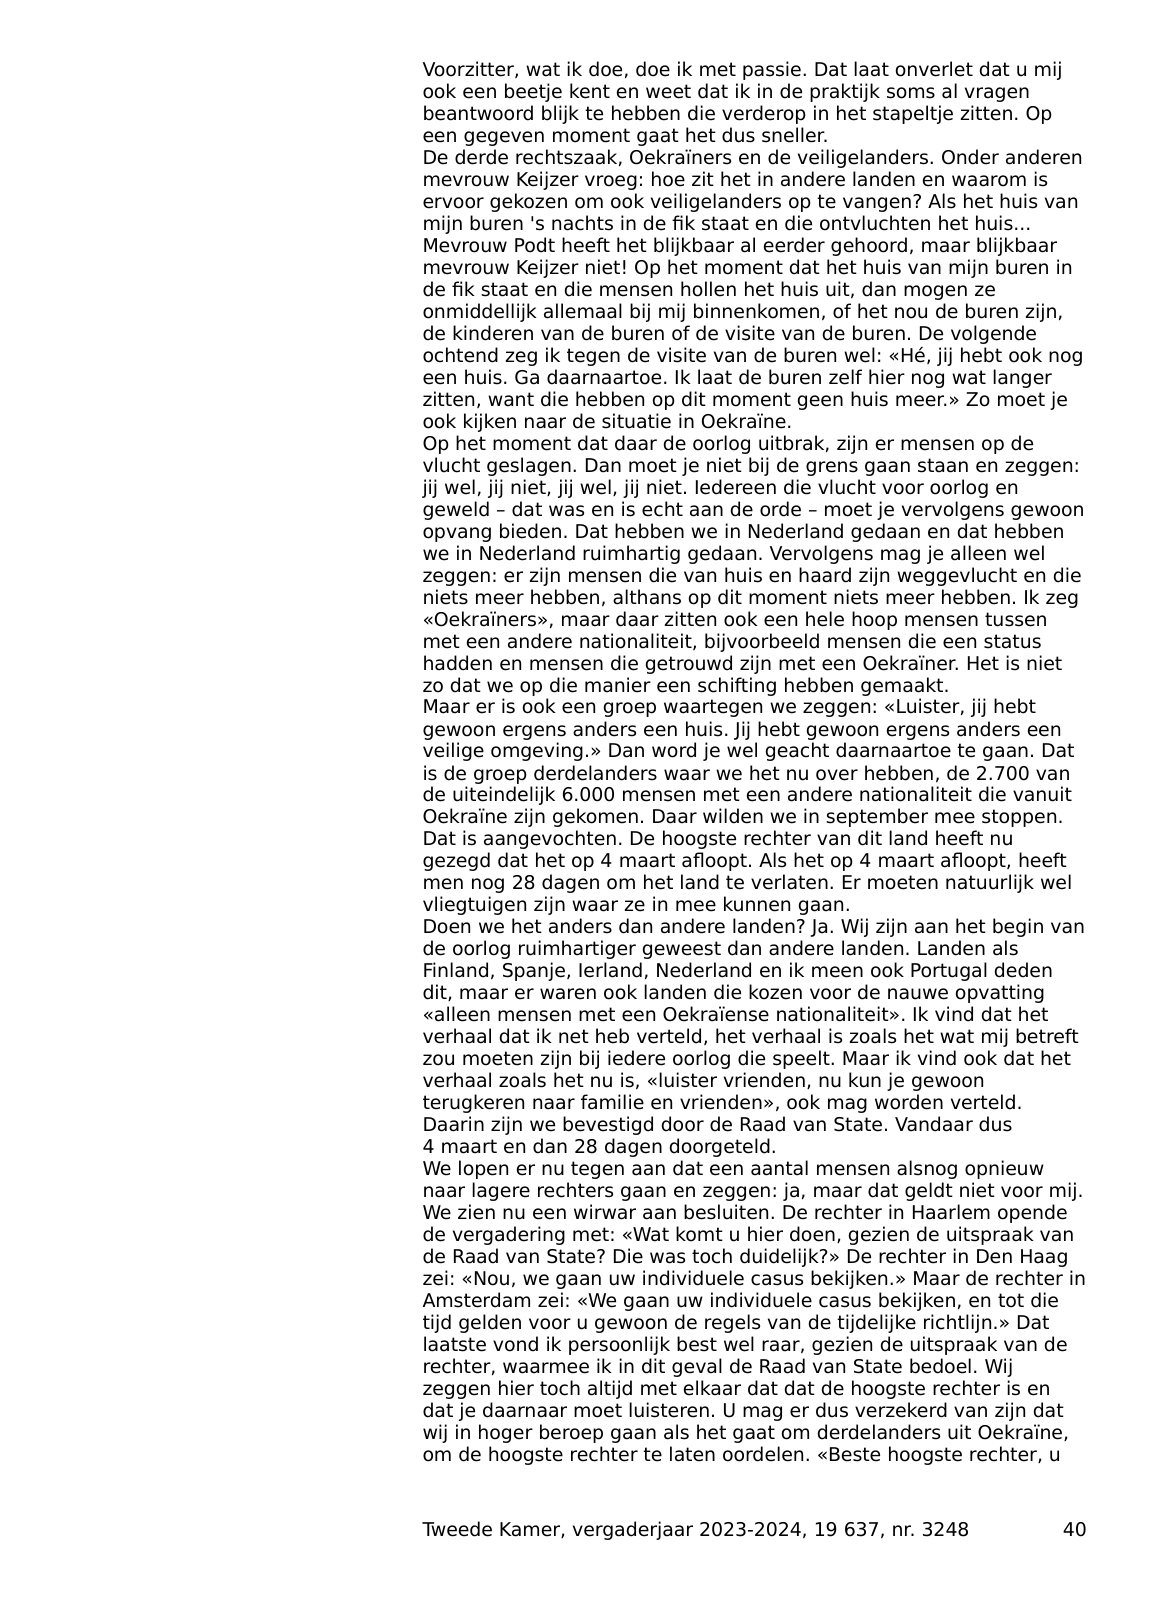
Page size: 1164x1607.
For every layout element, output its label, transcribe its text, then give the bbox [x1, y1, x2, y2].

text Maar er is ook een groep waartegen we zeggen: «Luister, jij hebt gewoon ergens anders een huis. Jij hebt gewoon ergens anders een veilige omgeving.» Dan word je wel geacht daarnaartoe te gaan. Dat is de groep derdelanders waar we het nu over hebben, de 2.700 van de uiteindelijk 6.000 mensen met een andere nationaliteit die vanuit Oekraïne zijn gekomen. Daar wilden we in september mee stoppen. Dat is aangevochten. De hoogste rechter van dit land heeft nu gezegd dat het op 4 maart afloopt. Als het op 4 maart afloopt, heeft men nog 28 dagen om het land te verlaten. Er moeten natuurlijk wel vliegtuigen zijn waar ze in mee kunnen gaan. [422, 696, 1087, 916]
text Doen we het anders dan andere landen? Ja. Wij zijn aan het begin van de oorlog ruimhartiger geweest dan andere landen. Landen als Finland, Spanje, Ierland, Nederland en ik meen ook Portugal deden dit, maar er waren ook landen die kozen voor de nauwe opvatting «alleen mensen met een Oekraïense nationaliteit». Ik vind dat het verhaal dat ik net heb verteld, het verhaal is zoals het wat mij betreft zou moeten zijn bij iedere oorlog die speelt. Maar ik vind ook dat het verhaal zoals het nu is, «luister vrienden, nu kun je gewoon terugkeren naar familie en vrienden», ook mag worden verteld. Daarin zijn we bevestigd door de Raad van State. Vandaar dus 4 maart en dan 28 dagen doorgeteld. [422, 916, 1087, 1158]
text Voorzitter, wat ik doe, doe ik met passie. Dat laat onverlet dat u mij ook een beetje kent en weet dat ik in de praktijk soms al vragen beantwoord blijk te hebben die verderop in het stapeltje zitten. Op een gegeven moment gaat het dus sneller. [422, 59, 1087, 147]
text We lopen er nu tegen aan dat een aantal mensen alsnog opnieuw naar lagere rechters gaan en zeggen: ja, maar dat geldt niet voor mij. We zien nu een wirwar aan besluiten. De rechter in Haarlem opende de vergadering met: «Wat komt u hier doen, gezien de uitspraak van de Raad van State? Die was toch duidelijk?» De rechter in Den Haag zei: «Nou, we gaan uw individuele casus bekijken.» Maar de rechter in Amsterdam zei: «We gaan uw individuele casus bekijken, en tot die tijd gelden voor u gewoon de regels van de tijdelijke richtlijn.» Dat laatste vond ik persoonlijk best wel raar, gezien de uitspraak van de rechter, waarmee ik in dit geval de Raad van State bedoel. Wij zeggen hier toch altijd met elkaar dat dat de hoogste rechter is en dat je daarnaar moet luisteren. U mag er dus verzekerd van zijn dat wij in hoger beroep gaan als het gaat om derdelanders uit Oekraïne, om de hoogste rechter te laten oordelen. «Beste hoogste rechter, u [422, 1158, 1087, 1466]
text De derde rechtszaak, Oekraïners en de veiligelanders. Onder anderen mevrouw Keijzer vroeg: hoe zit het in andere landen en waarom is ervoor gekozen om ook veiligelanders op te vangen? Als het huis van mijn buren 's nachts in de fik staat en die ontvluchten het huis... Mevrouw Podt heeft het blijkbaar al eerder gehoord, maar blijkbaar mevrouw Keijzer niet! Op het moment dat het huis van mijn buren in de fik staat en die mensen hollen het huis uit, dan mogen ze onmiddellijk allemaal bij mij binnenkomen, of het nou de buren zijn, de kinderen van de buren of de visite van de buren. De volgende ochtend zeg ik tegen de visite van de buren wel: «Hé, jij hebt ook nog een huis. Ga daarnaartoe. Ik laat de buren zelf hier nog wat langer zitten, want die hebben op dit moment geen huis meer.» Zo moet je ook kijken naar de situatie in Oekraïne. [422, 147, 1087, 433]
text Op het moment dat daar de oorlog uitbrak, zijn er mensen op de vlucht geslagen. Dan moet je niet bij de grens gaan staan en zeggen: jij wel, jij niet, jij wel, jij niet. Iedereen die vlucht voor oorlog en geweld – dat was en is echt aan de orde – moet je vervolgens gewoon opvang bieden. Dat hebben we in Nederland gedaan en dat hebben we in Nederland ruimhartig gedaan. Vervolgens mag je alleen wel zeggen: er zijn mensen die van huis en haard zijn weggevlucht en die niets meer hebben, althans op dit moment niets meer hebben. Ik zeg «Oekraïners», maar daar zitten ook een hele hoop mensen tussen met een andere nationaliteit, bijvoorbeeld mensen die een status hadden en mensen die getrouwd zijn met een Oekraïner. Het is niet zo dat we op die manier een schifting hebben gemaakt. [422, 433, 1087, 696]
